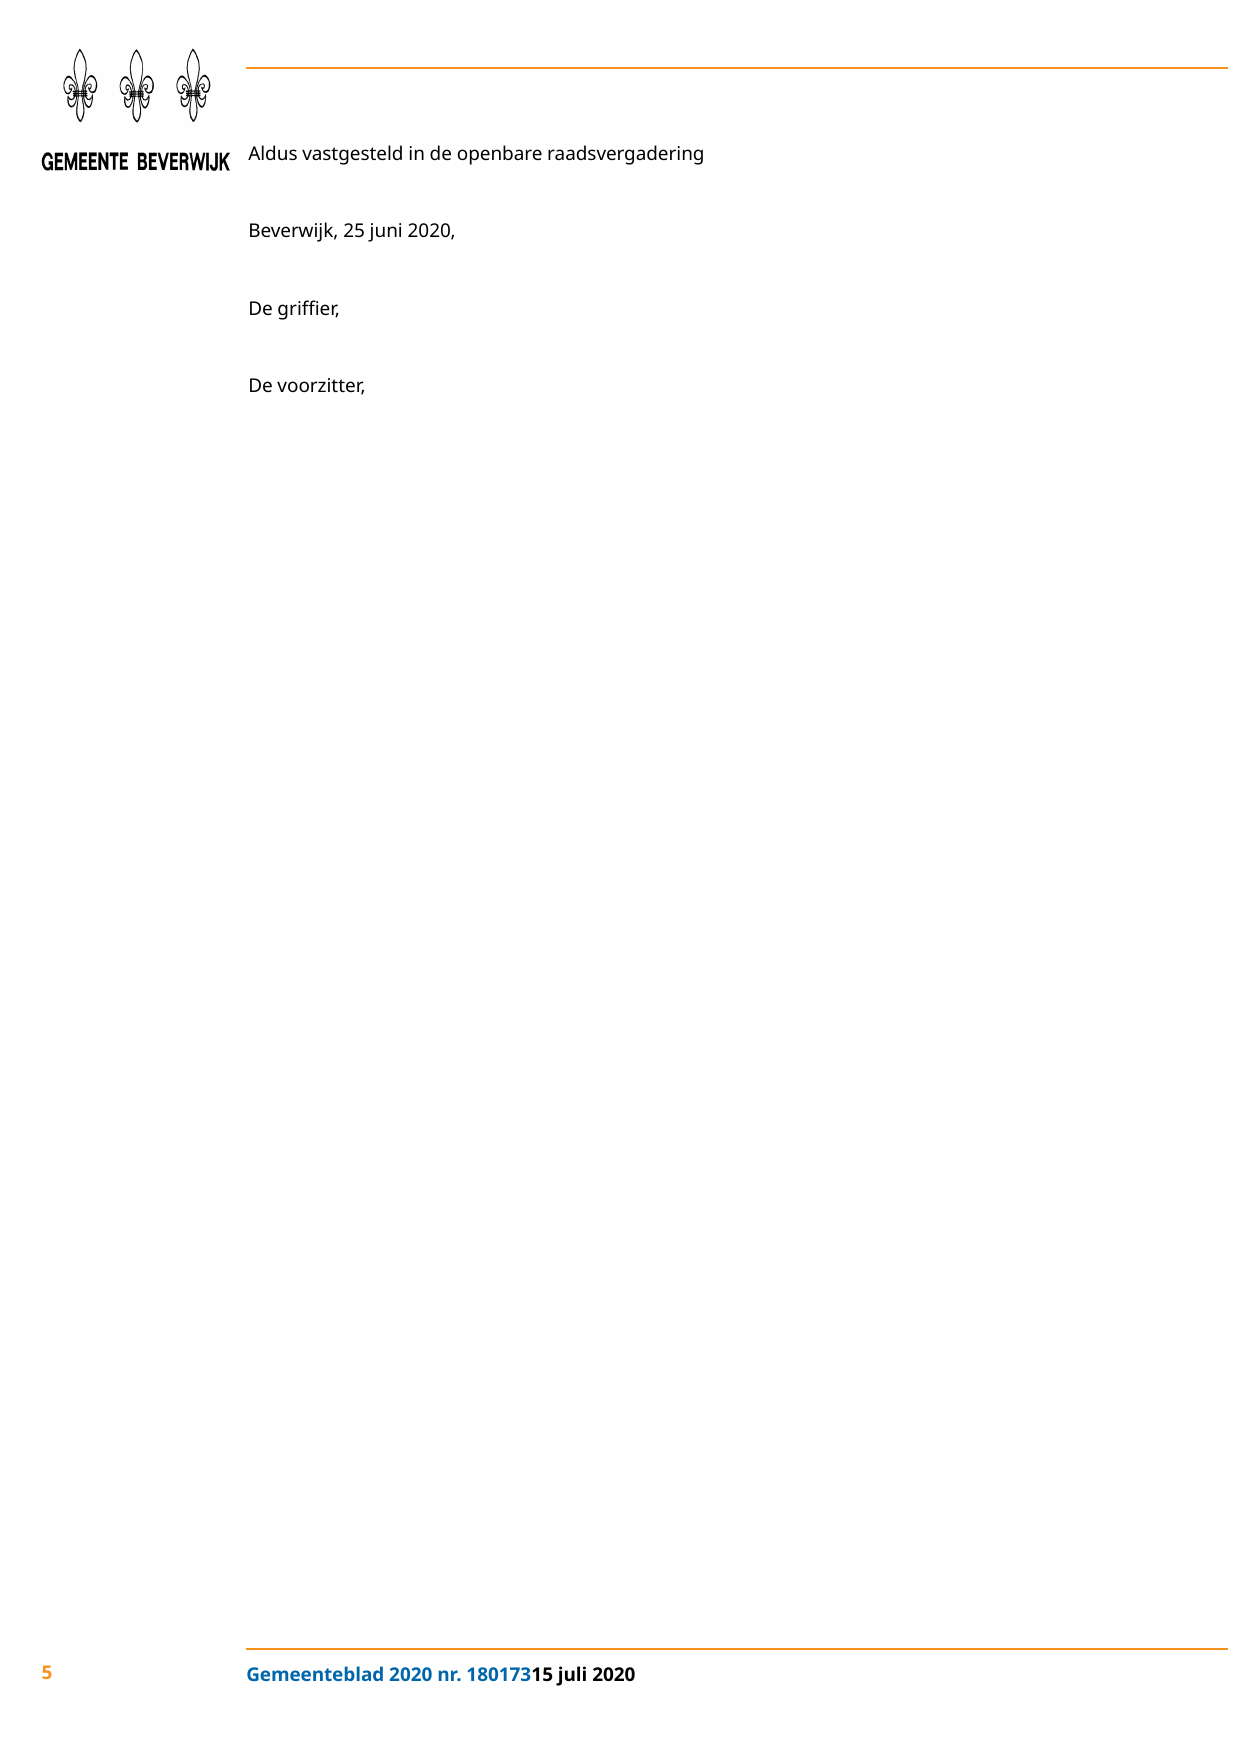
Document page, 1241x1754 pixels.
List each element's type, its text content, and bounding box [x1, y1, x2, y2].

text De voorzitter, [248, 372, 1152, 398]
text De griffier, [248, 295, 1152, 321]
text Aldus vastgesteld in de openbare raadsvergadering [248, 140, 1152, 166]
picture [41, 47, 231, 172]
text Beverwijk, 25 juni 2020, [248, 218, 1152, 243]
